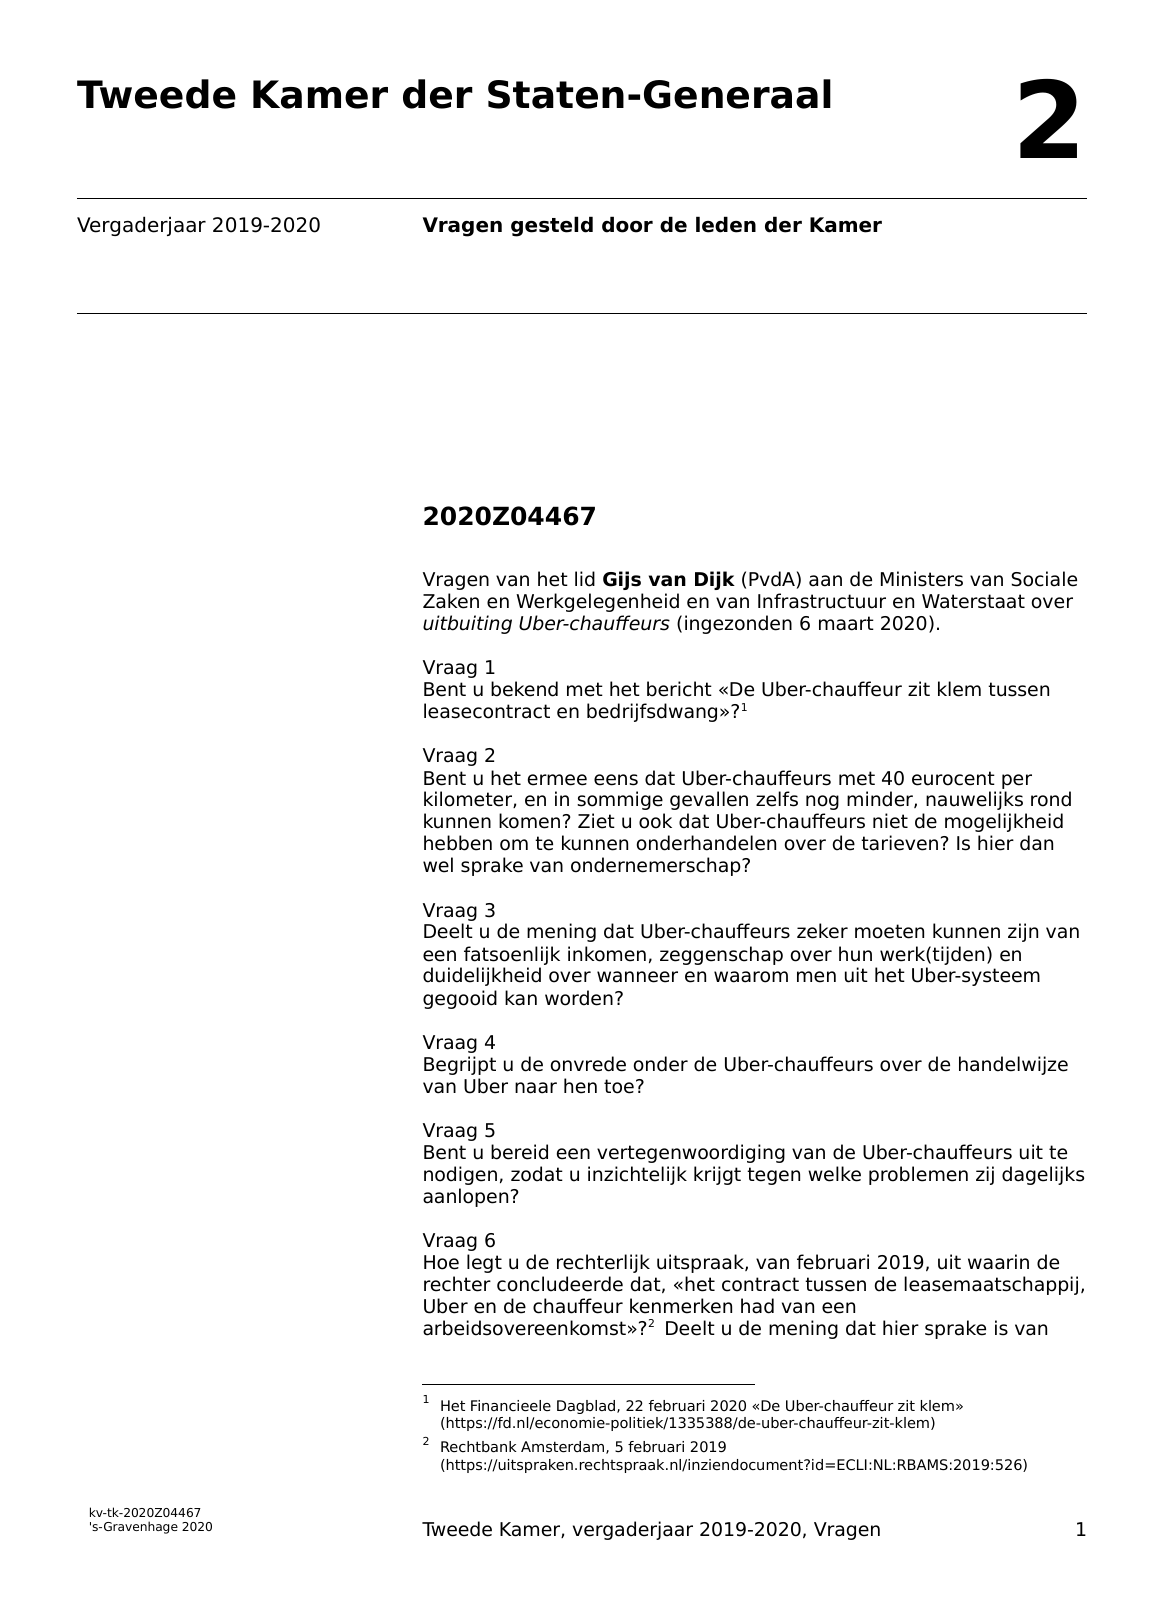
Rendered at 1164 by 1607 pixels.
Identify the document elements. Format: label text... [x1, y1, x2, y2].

text Bent u het ermee eens dat Uber-chauffeurs met 40 eurocent per kilometer, en in sommige gevallen zelfs nog minder, nauwelijks rond kunnen komen? Ziet u ook dat Uber-chauffeurs niet de mogelijkheid hebben om te kunnen onderhandelen over de tarieven? Is hier dan wel sprake van ondernemerschap? [422, 767, 1087, 877]
text Begrijpt u de onvrede onder de Uber-chauffeurs over de handelwijze van Uber naar hen toe? [422, 1053, 1087, 1097]
text 's-Gravenhage 2020 [88, 1520, 323, 1534]
text Vraag 3 [422, 899, 1087, 921]
text 2020Z04467 [422, 502, 1087, 531]
text Vraag 5 [422, 1120, 1087, 1142]
text Vragen van het lid Gijs van Dijk (PvdA) aan de Ministers van Sociale Zaken en Werkgelegenheid en van Infrastructuur en Waterstaat over uitbuiting Uber-chauffeurs (ingezonden 6 maart 2020). [422, 569, 1087, 635]
text Vraag 1 [422, 657, 1087, 679]
text Vraag 6 [422, 1230, 1087, 1252]
text Bent u bekend met het bericht «De Uber-chauffeur zit klem tussen leasecontract en bedrijfsdwang»? [422, 679, 1087, 723]
text Deelt u de mening dat Uber-chauffeurs zeker moeten kunnen zijn van een fatsoenlijk inkomen, zeggenschap over hun werk(tijden) en duidelijkheid over wanneer en waarom men uit het Uber-systeem gegooid kan worden? [422, 921, 1087, 1009]
table_header Tweede Kamer der Staten-Generaal [77, 59, 886, 198]
text Het Financieele Dagblad, 22 februari 2020 «De Uber-chauffeur zit klem» (https://fd.nl/economie-politiek/1335388/de-uber-chauffeur-zit-klem) [422, 1393, 1087, 1432]
text kv-tk-2020Z04467 [88, 1506, 323, 1520]
text Vraag 4 [422, 1032, 1087, 1053]
text Vraag 2 [422, 745, 1087, 767]
table_cell Vergaderjaar 2019-2020 [77, 199, 422, 313]
table_header 2 [886, 59, 1087, 198]
table_cell Vragen gesteld door de leden der Kamer [422, 199, 1087, 313]
text Bent u bereid een vertegenwoordiging van de Uber-chauffeurs uit te nodigen, zodat u inzichtelijk krijgt tegen welke problemen zij dagelijks aanlopen? [422, 1142, 1087, 1208]
text Rechtbank Amsterdam, 5 februari 2019 (https://uitspraken.rechtspraak.nl/inziendocument?id=ECLI:NL:RBAMS:2019:526) [422, 1435, 1087, 1474]
text Hoe legt u de rechterlijk uitspraak, van februari 2019, uit waarin de rechter concludeerde dat, «het contract tussen de leasemaatschappij, Uber en de chauffeur kenmerken had van een arbeidsovereenkomst»? Deelt u de mening dat hier sprake is van [422, 1252, 1087, 1340]
